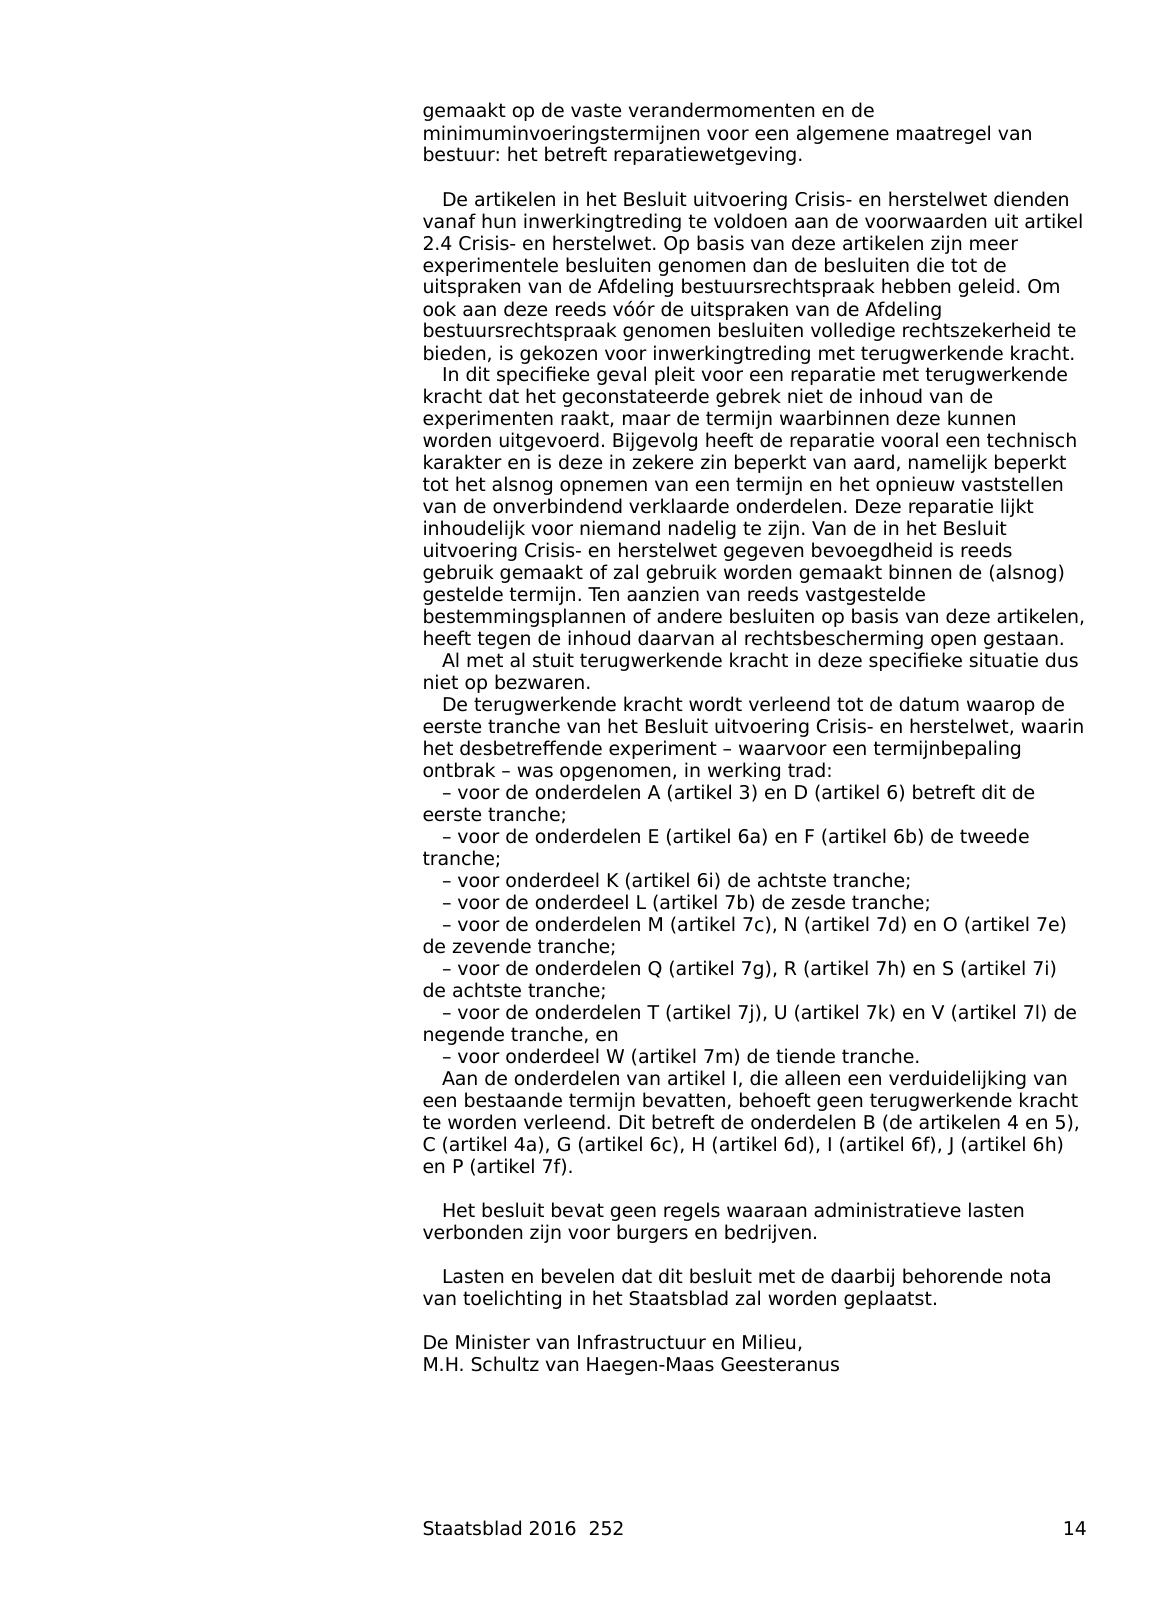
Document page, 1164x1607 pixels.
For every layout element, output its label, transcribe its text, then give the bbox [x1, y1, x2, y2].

text De Minister van Infrastructuur en Milieu, M.H. Schultz van Haegen-Maas Geesteranus [422, 1332, 1087, 1376]
text – voor de onderdelen M (artikel 7c), N (artikel 7d) en O (artikel 7e) de zevende tranche; [422, 914, 1087, 958]
text De terugwerkende kracht wordt verleend tot de datum waarop de eerste tranche van het Besluit uitvoering Crisis- en herstelwet, waarin het desbetreffende experiment – waarvoor een termijnbepaling ontbrak – was opgenomen, in werking trad: [422, 694, 1087, 782]
text Al met al stuit terugwerkende kracht in deze specifieke situatie dus niet op bezwaren. [422, 650, 1087, 694]
text Het besluit bevat geen regels waaraan administratieve lasten verbonden zijn voor burgers en bedrijven. [422, 1200, 1087, 1244]
text De artikelen in het Besluit uitvoering Crisis- en herstelwet dienden vanaf hun inwerkingtreding te voldoen aan de voorwaarden uit artikel 2.4 Crisis- en herstelwet. Op basis van deze artikelen zijn meer experimentele besluiten genomen dan de besluiten die tot de uitspraken van de Afdeling bestuursrechtspraak hebben geleid. Om ook aan deze reeds vóór de uitspraken van de Afdeling bestuursrechtspraak genomen besluiten volledige rechtszekerheid te bieden, is gekozen voor inwerkingtreding met terugwerkende kracht. [422, 188, 1087, 364]
text – voor de onderdelen Q (artikel 7g), R (artikel 7h) en S (artikel 7i) de achtste tranche; [422, 958, 1087, 1002]
text Lasten en bevelen dat dit besluit met de daarbij behorende nota van toelichting in het Staatsblad zal worden geplaatst. [422, 1266, 1087, 1310]
text – voor de onderdelen A (artikel 3) en D (artikel 6) betreft dit de eerste tranche; [422, 782, 1087, 826]
text Aan de onderdelen van artikel I, die alleen een verduidelijking van een bestaande termijn bevatten, behoeft geen terugwerkende kracht te worden verleend. Dit betreft de onderdelen B (de artikelen 4 en 5), C (artikel 4a), G (artikel 6c), H (artikel 6d), I (artikel 6f), J (artikel 6h) en P (artikel 7f). [422, 1068, 1087, 1178]
text gemaakt op de vaste verandermomenten en de minimuminvoeringstermijnen voor een algemene maatregel van bestuur: het betreft reparatiewetgeving. [422, 100, 1087, 166]
text – voor onderdeel K (artikel 6i) de achtste tranche; [422, 870, 1087, 892]
text – voor de onderdelen T (artikel 7j), U (artikel 7k) en V (artikel 7l) de negende tranche, en [422, 1002, 1087, 1046]
text – voor de onderdeel L (artikel 7b) de zesde tranche; [422, 892, 1087, 914]
text – voor onderdeel W (artikel 7m) de tiende tranche. [422, 1046, 1087, 1068]
text In dit specifieke geval pleit voor een reparatie met terugwerkende kracht dat het geconstateerde gebrek niet de inhoud van de experimenten raakt, maar de termijn waarbinnen deze kunnen worden uitgevoerd. Bijgevolg heeft de reparatie vooral een technisch karakter en is deze in zekere zin beperkt van aard, namelijk beperkt tot het alsnog opnemen van een termijn en het opnieuw vaststellen van de onverbindend verklaarde onderdelen. Deze reparatie lijkt inhoudelijk voor niemand nadelig te zijn. Van de in het Besluit uitvoering Crisis- en herstelwet gegeven bevoegdheid is reeds gebruik gemaakt of zal gebruik worden gemaakt binnen de (alsnog) gestelde termijn. Ten aanzien van reeds vastgestelde bestemmingsplannen of andere besluiten op basis van deze artikelen, heeft tegen de inhoud daarvan al rechtsbescherming open gestaan. [422, 364, 1087, 650]
text – voor de onderdelen E (artikel 6a) en F (artikel 6b) de tweede tranche; [422, 826, 1087, 870]
